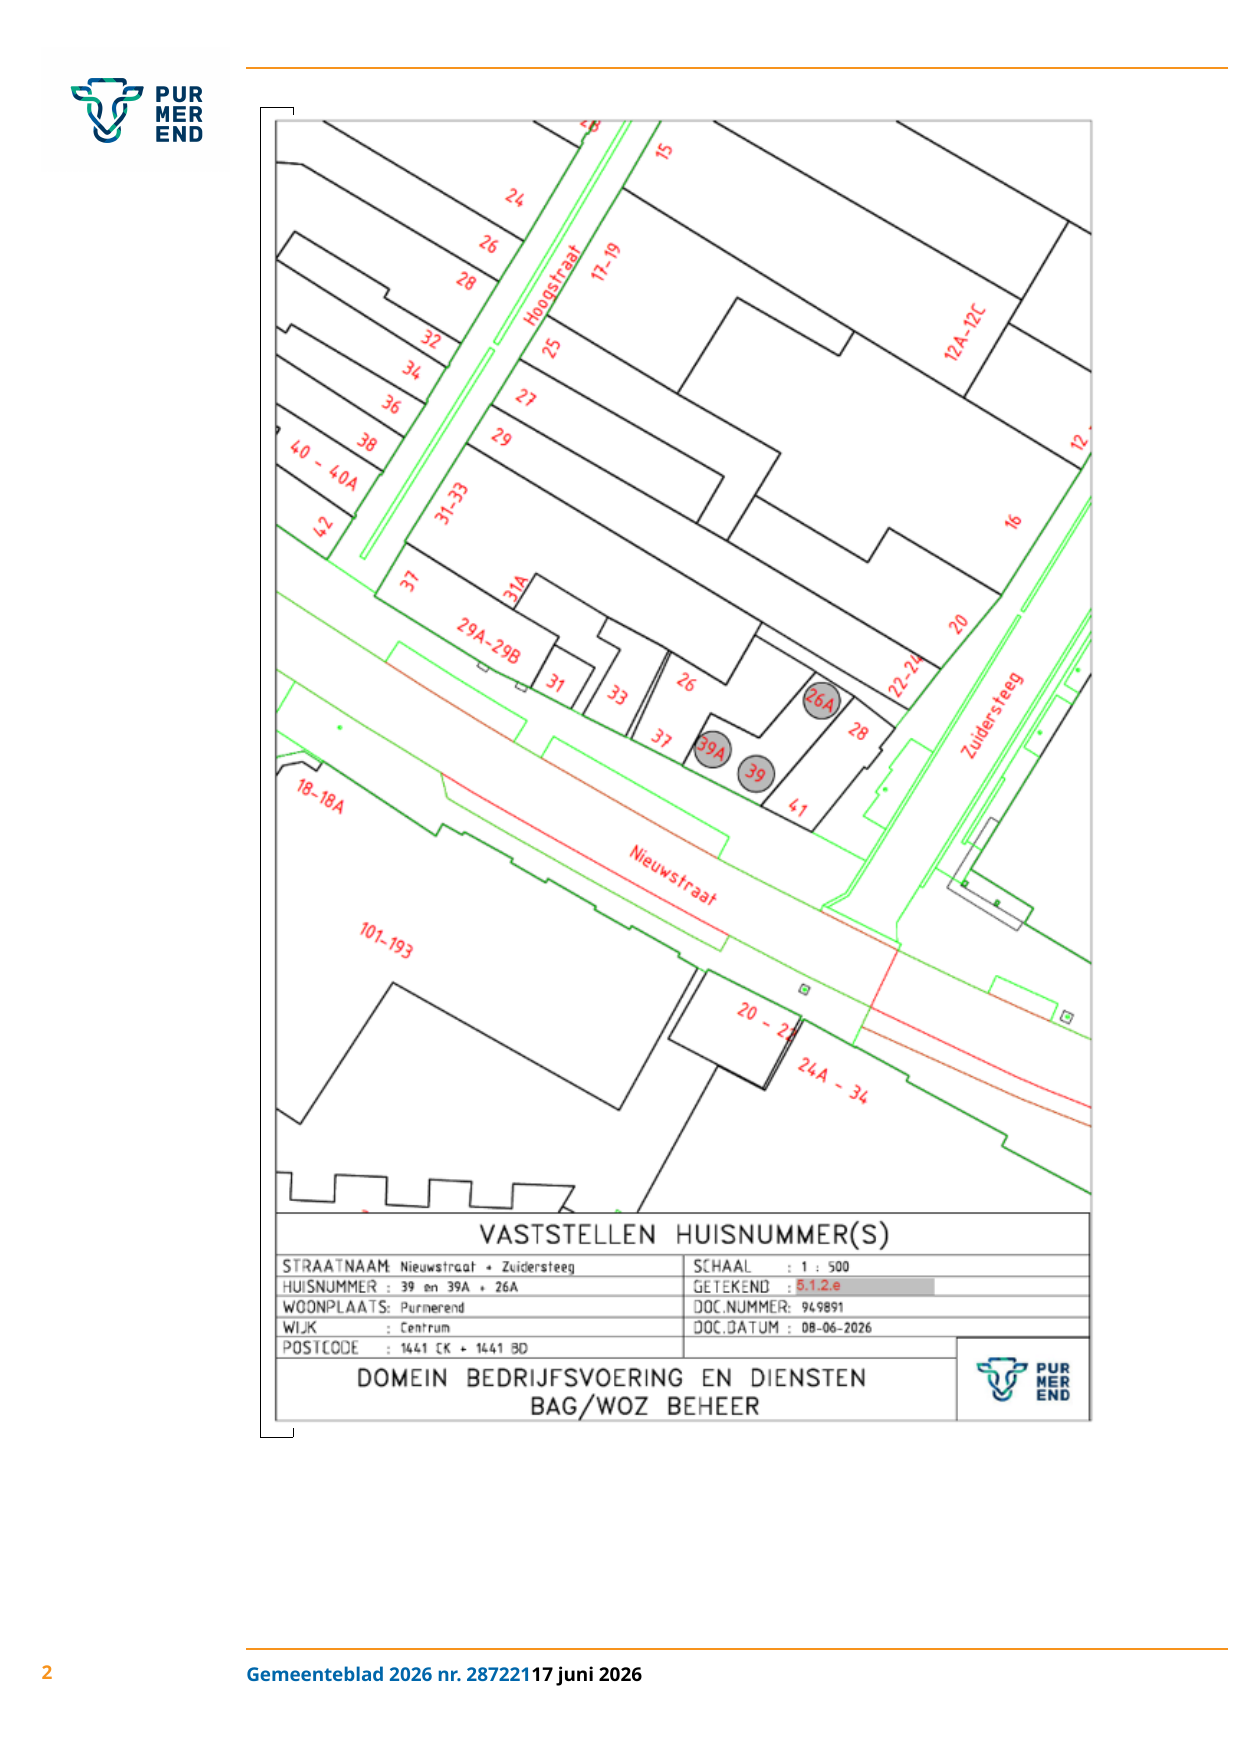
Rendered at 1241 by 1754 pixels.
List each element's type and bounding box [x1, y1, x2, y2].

picture [41, 47, 231, 172]
picture [268, 115, 1096, 1428]
